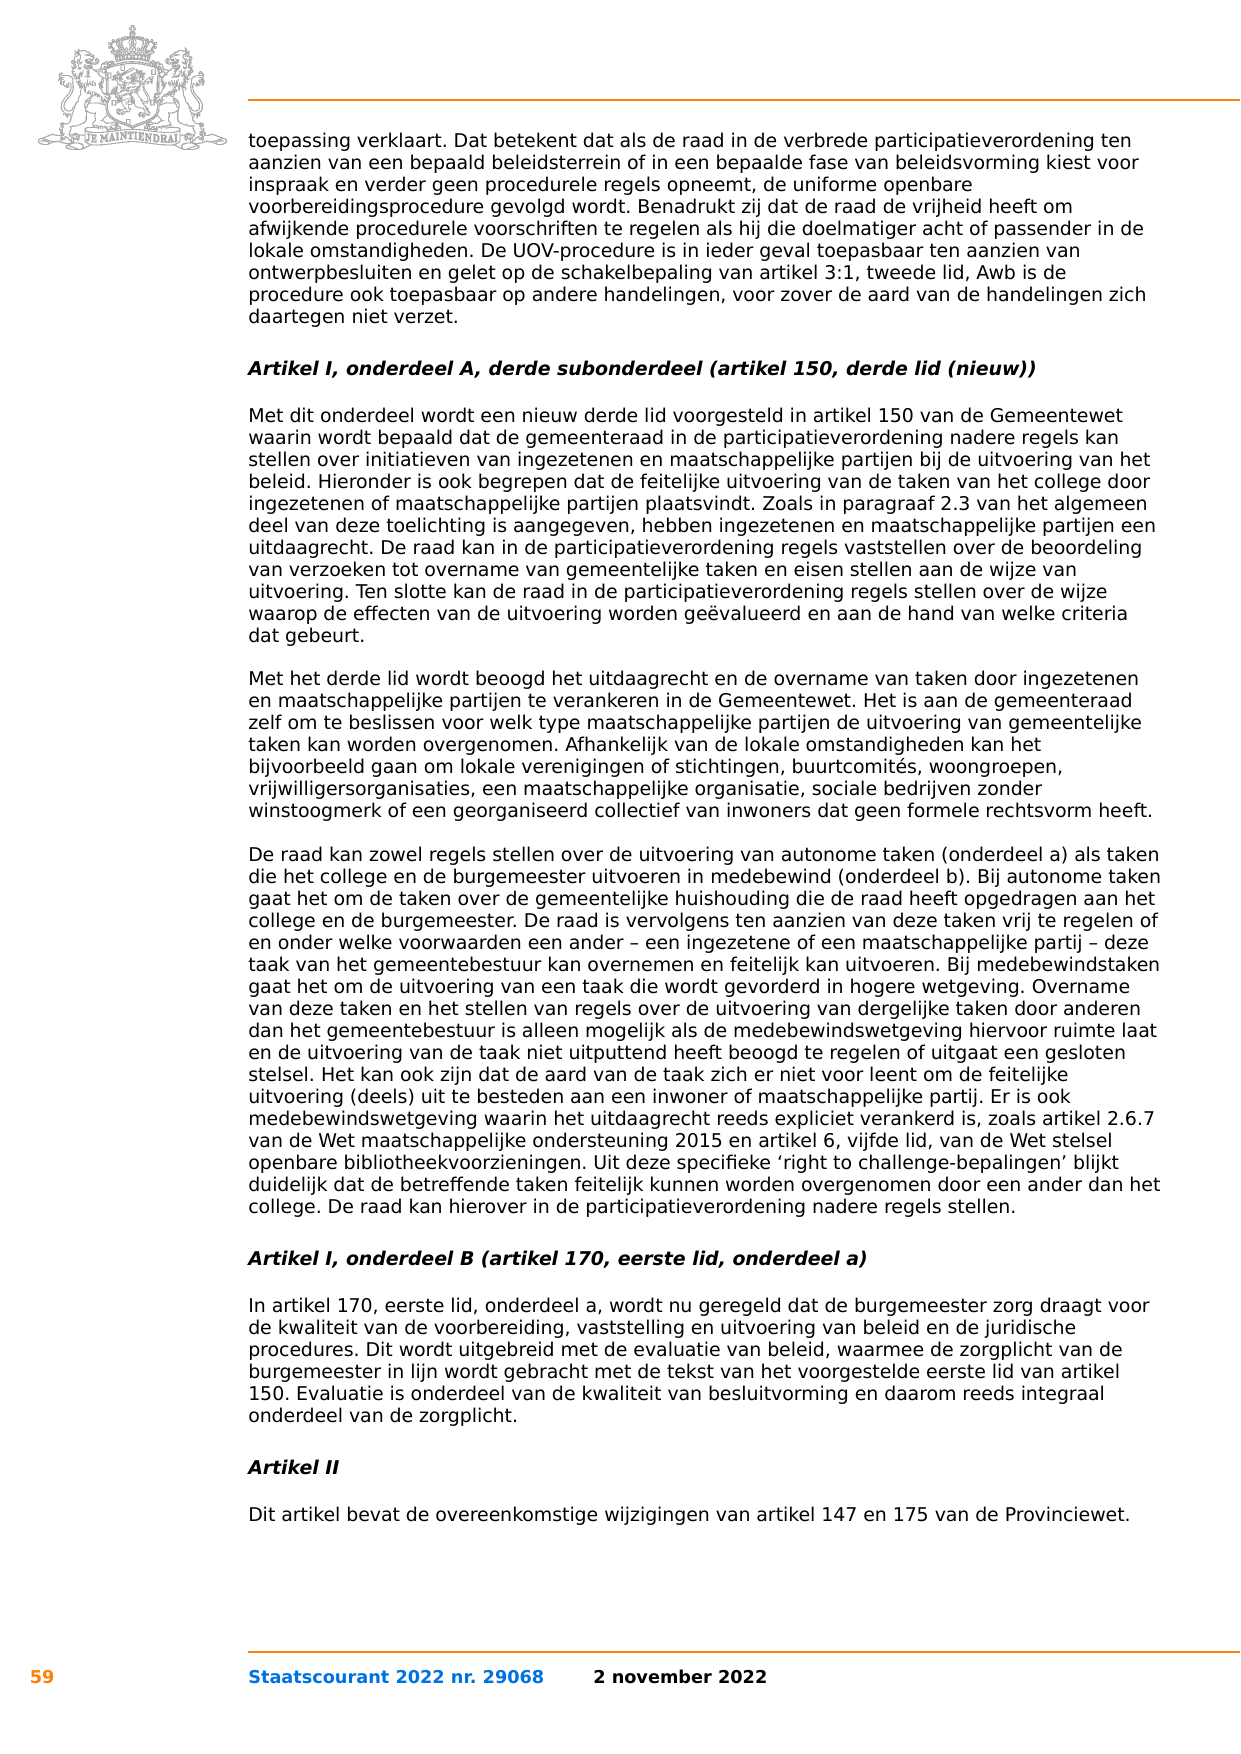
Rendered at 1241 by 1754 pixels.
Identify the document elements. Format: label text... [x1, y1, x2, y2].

text Met dit onderdeel wordt een nieuw derde lid voorgesteld in artikel 150 van de Gemeentewet waarin wordt bepaald dat de gemeenteraad in de participatieverordening nadere regels kan stellen over initiatieven van ingezetenen en maatschappelijke partijen bij de uitvoering van het beleid. Hieronder is ook begrepen dat de feitelijke uitvoering van de taken van het college door ingezetenen of maatschappelijke partijen plaatsvindt. Zoals in paragraaf 2.3 van het algemeen deel van deze toelichting is aangegeven, hebben ingezetenen en maatschappelijke partijen een uitdaagrecht. De raad kan in de participatieverordening regels vaststellen over de beoordeling van verzoeken tot overname van gemeentelijke taken en eisen stellen aan de wijze van uitvoering. Ten slotte kan de raad in de participatieverordening regels stellen over de wijze waarop de effecten van de uitvoering worden geëvalueerd en aan de hand van welke criteria dat gebeurt. [248, 405, 1163, 646]
text De raad kan zowel regels stellen over de uitvoering van autonome taken (onderdeel a) als taken die het college en de burgemeester uitvoeren in medebewind (onderdeel b). Bij autonome taken gaat het om de taken over de gemeentelijke huishouding die de raad heeft opgedragen aan het college en de burgemeester. De raad is vervolgens ten aanzien van deze taken vrij te regelen of en onder welke voorwaarden een ander – een ingezetene of een maatschappelijke partij – deze taak van het gemeentebestuur kan overnemen en feitelijk kan uitvoeren. Bij medebewindstaken gaat het om de uitvoering van een taak die wordt gevorderd in hogere wetgeving. Overname van deze taken en het stellen van regels over de uitvoering van dergelijke taken door anderen dan het gemeentebestuur is alleen mogelijk als de medebewindswetgeving hiervoor ruimte laat en de uitvoering van de taak niet uitputtend heeft beoogd te regelen of uitgaat een gesloten stelsel. Het kan ook zijn dat de aard van de taak zich er niet voor leent om de feitelijke uitvoering (deels) uit te besteden aan een inwoner of maatschappelijke partij. Er is ook medebewindswetgeving waarin het uitdaagrecht reeds expliciet verankerd is, zoals artikel 2.6.7 van de Wet maatschappelijke ondersteuning 2015 en artikel 6, vijfde lid, van de Wet stelsel openbare bibliotheekvoorzieningen. Uit deze specifieke ‘right to challenge-bepalingen’ blijkt duidelijk dat de betreffende taken feitelijk kunnen worden overgenomen door een ander dan het college. De raad kan hierover in de participatieverordening nadere regels stellen. [248, 844, 1163, 1218]
subtitle Artikel I, onderdeel A, derde subonderdeel (artikel 150, derde lid (nieuw)) [248, 358, 1163, 380]
text Dit artikel bevat de overeenkomstige wijzigingen van artikel 147 en 175 van de Provinciewet. [248, 1503, 1163, 1526]
subtitle Artikel II [248, 1457, 1163, 1478]
picture [38, 25, 227, 150]
text toepassing verklaart. Dat betekent dat als de raad in de verbrede participatieverordening ten aanzien van een bepaald beleidsterrein of in een bepaalde fase van beleidsvorming kiest voor inspraak en verder geen procedurele regels opneemt, de uniforme openbare voorbereidingsprocedure gevolgd wordt. Benadrukt zij dat de raad de vrijheid heeft om afwijkende procedurele voorschriften te regelen als hij die doelmatiger acht of passender in de lokale omstandigheden. De UOV-procedure is in ieder geval toepasbaar ten aanzien van ontwerpbesluiten en gelet op de schakelbepaling van artikel 3:1, tweede lid, Awb is de procedure ook toepasbaar op andere handelingen, voor zover de aard van de handelingen zich daartegen niet verzet. [248, 130, 1163, 328]
text Met het derde lid wordt beoogd het uitdaagrecht en de overname van taken door ingezetenen en maatschappelijke partijen te verankeren in de Gemeentewet. Het is aan de gemeenteraad zelf om te beslissen voor welk type maatschappelijke partijen de uitvoering van gemeentelijke taken kan worden overgenomen. Afhankelijk van de lokale omstandigheden kan het bijvoorbeeld gaan om lokale verenigingen of stichtingen, buurtcomités, woongroepen, vrijwilligersorganisaties, een maatschappelijke organisatie, sociale bedrijven zonder winstoogmerk of een georganiseerd collectief van inwoners dat geen formele rechtsvorm heeft. [248, 668, 1163, 822]
text In artikel 170, eerste lid, onderdeel a, wordt nu geregeld dat de burgemeester zorg draagt voor de kwaliteit van de voorbereiding, vaststelling en uitvoering van beleid en de juridische procedures. Dit wordt uitgebreid met de evaluatie van beleid, waarmee de zorgplicht van de burgemeester in lijn wordt gebracht met de tekst van het voorgestelde eerste lid van artikel 150. Evaluatie is onderdeel van de kwaliteit van besluitvorming en daarom reeds integraal onderdeel van de zorgplicht. [248, 1295, 1163, 1427]
subtitle Artikel I, onderdeel B (artikel 170, eerste lid, onderdeel a) [248, 1248, 1163, 1270]
